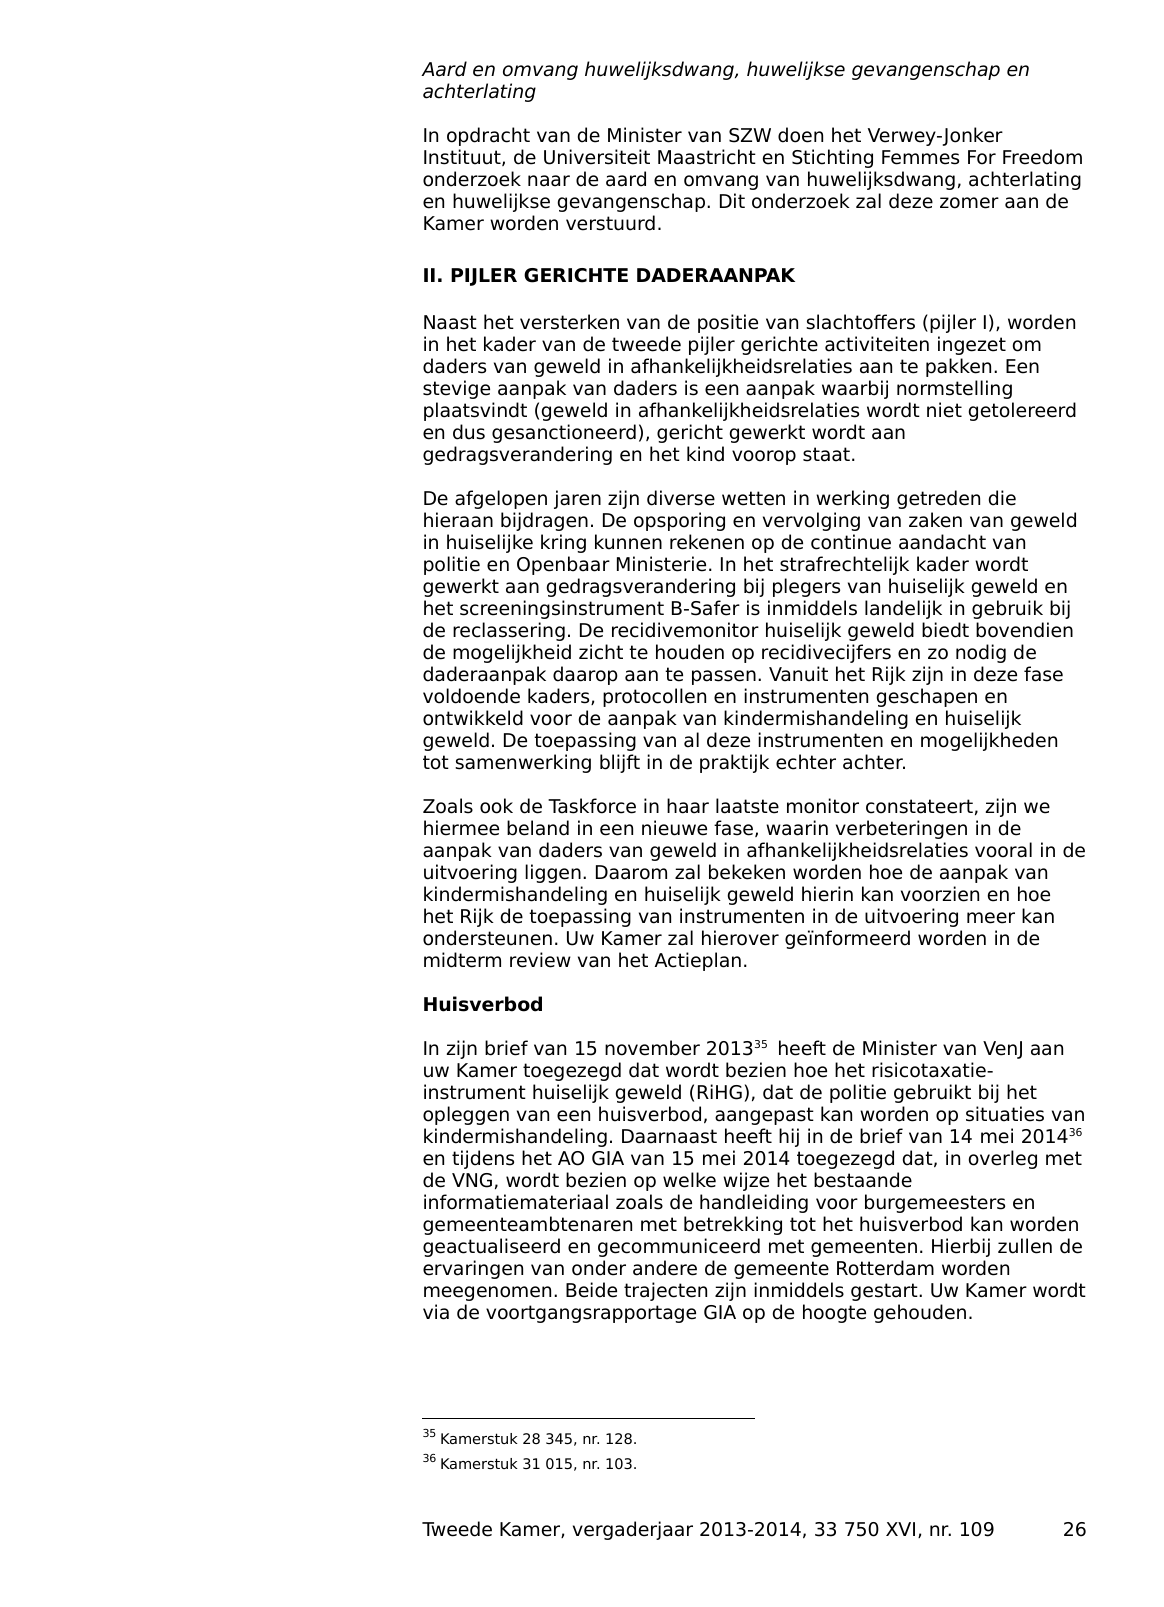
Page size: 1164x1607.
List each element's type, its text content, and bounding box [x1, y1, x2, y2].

subtitle Aard en omvang huwelijksdwang, huwelijkse gevangenschap en achterlating [422, 59, 1087, 103]
subtitle II. PIJLER GERICHTE DADERAANPAK [422, 265, 1087, 287]
subtitle Huisverbod [422, 994, 1087, 1016]
text In opdracht van de Minister van SZW doen het Verwey-Jonker Instituut, de Universiteit Maastricht en Stichting Femmes For Freedom onderzoek naar de aard en omvang van huwelijksdwang, achterlating en huwelijkse gevangenschap. Dit onderzoek zal deze zomer aan de Kamer worden verstuurd. [422, 125, 1087, 235]
text Zoals ook de Taskforce in haar laatste monitor constateert, zijn we hiermee beland in een nieuwe fase, waarin verbeteringen in de aanpak van daders van geweld in afhankelijkheidsrelaties vooral in de uitvoering liggen. Daarom zal bekeken worden hoe de aanpak van kindermishandeling en huiselijk geweld hierin kan voorzien en hoe het Rijk de toepassing van instrumenten in de uitvoering meer kan ondersteunen. Uw Kamer zal hierover geïnformeerd worden in de midterm review van het Actieplan. [422, 796, 1087, 972]
text In zijn brief van 15 november 2013 heeft de Minister van VenJ aan uw Kamer toegezegd dat wordt bezien hoe het risicotaxatie-instrument huiselijk geweld (RiHG), dat de politie gebruikt bij het opleggen van een huisverbod, aangepast kan worden op situaties van kindermishandeling. Daarnaast heeft hij in de brief van 14 mei 2014 en tijdens het AO GIA van 15 mei 2014 toegezegd dat, in overleg met de VNG, wordt bezien op welke wijze het bestaande informatiemateriaal zoals de handleiding voor burgemeesters en gemeenteambtenaren met betrekking tot het huisverbod kan worden geactualiseerd en gecommuniceerd met gemeenten. Hierbij zullen de ervaringen van onder andere de gemeente Rotterdam worden meegenomen. Beide trajecten zijn inmiddels gestart. Uw Kamer wordt via de voortgangsrapportage GIA op de hoogte gehouden. [422, 1038, 1087, 1324]
text Naast het versterken van de positie van slachtoffers (pijler I), worden in het kader van de tweede pijler gerichte activiteiten ingezet om daders van geweld in afhankelijkheidsrelaties aan te pakken. Een stevige aanpak van daders is een aanpak waarbij normstelling plaatsvindt (geweld in afhankelijkheidsrelaties wordt niet getolereerd en dus gesanctioneerd), gericht gewerkt wordt aan gedragsverandering en het kind voorop staat. [422, 312, 1087, 466]
text Kamerstuk 31 015, nr. 103. [422, 1452, 1087, 1474]
text De afgelopen jaren zijn diverse wetten in werking getreden die hieraan bijdragen. De opsporing en vervolging van zaken van geweld in huiselijke kring kunnen rekenen op de continue aandacht van politie en Openbaar Ministerie. In het strafrechtelijk kader wordt gewerkt aan gedragsverandering bij plegers van huiselijk geweld en het screeningsinstrument B-Safer is inmiddels landelijk in gebruik bij de reclassering. De recidivemonitor huiselijk geweld biedt bovendien de mogelijkheid zicht te houden op recidivecijfers en zo nodig de daderaanpak daarop aan te passen. Vanuit het Rijk zijn in deze fase voldoende kaders, protocollen en instrumenten geschapen en ontwikkeld voor de aanpak van kindermishandeling en huiselijk geweld. De toepassing van al deze instrumenten en mogelijkheden tot samenwerking blijft in de praktijk echter achter. [422, 488, 1087, 774]
text Kamerstuk 28 345, nr. 128. [422, 1427, 1087, 1449]
